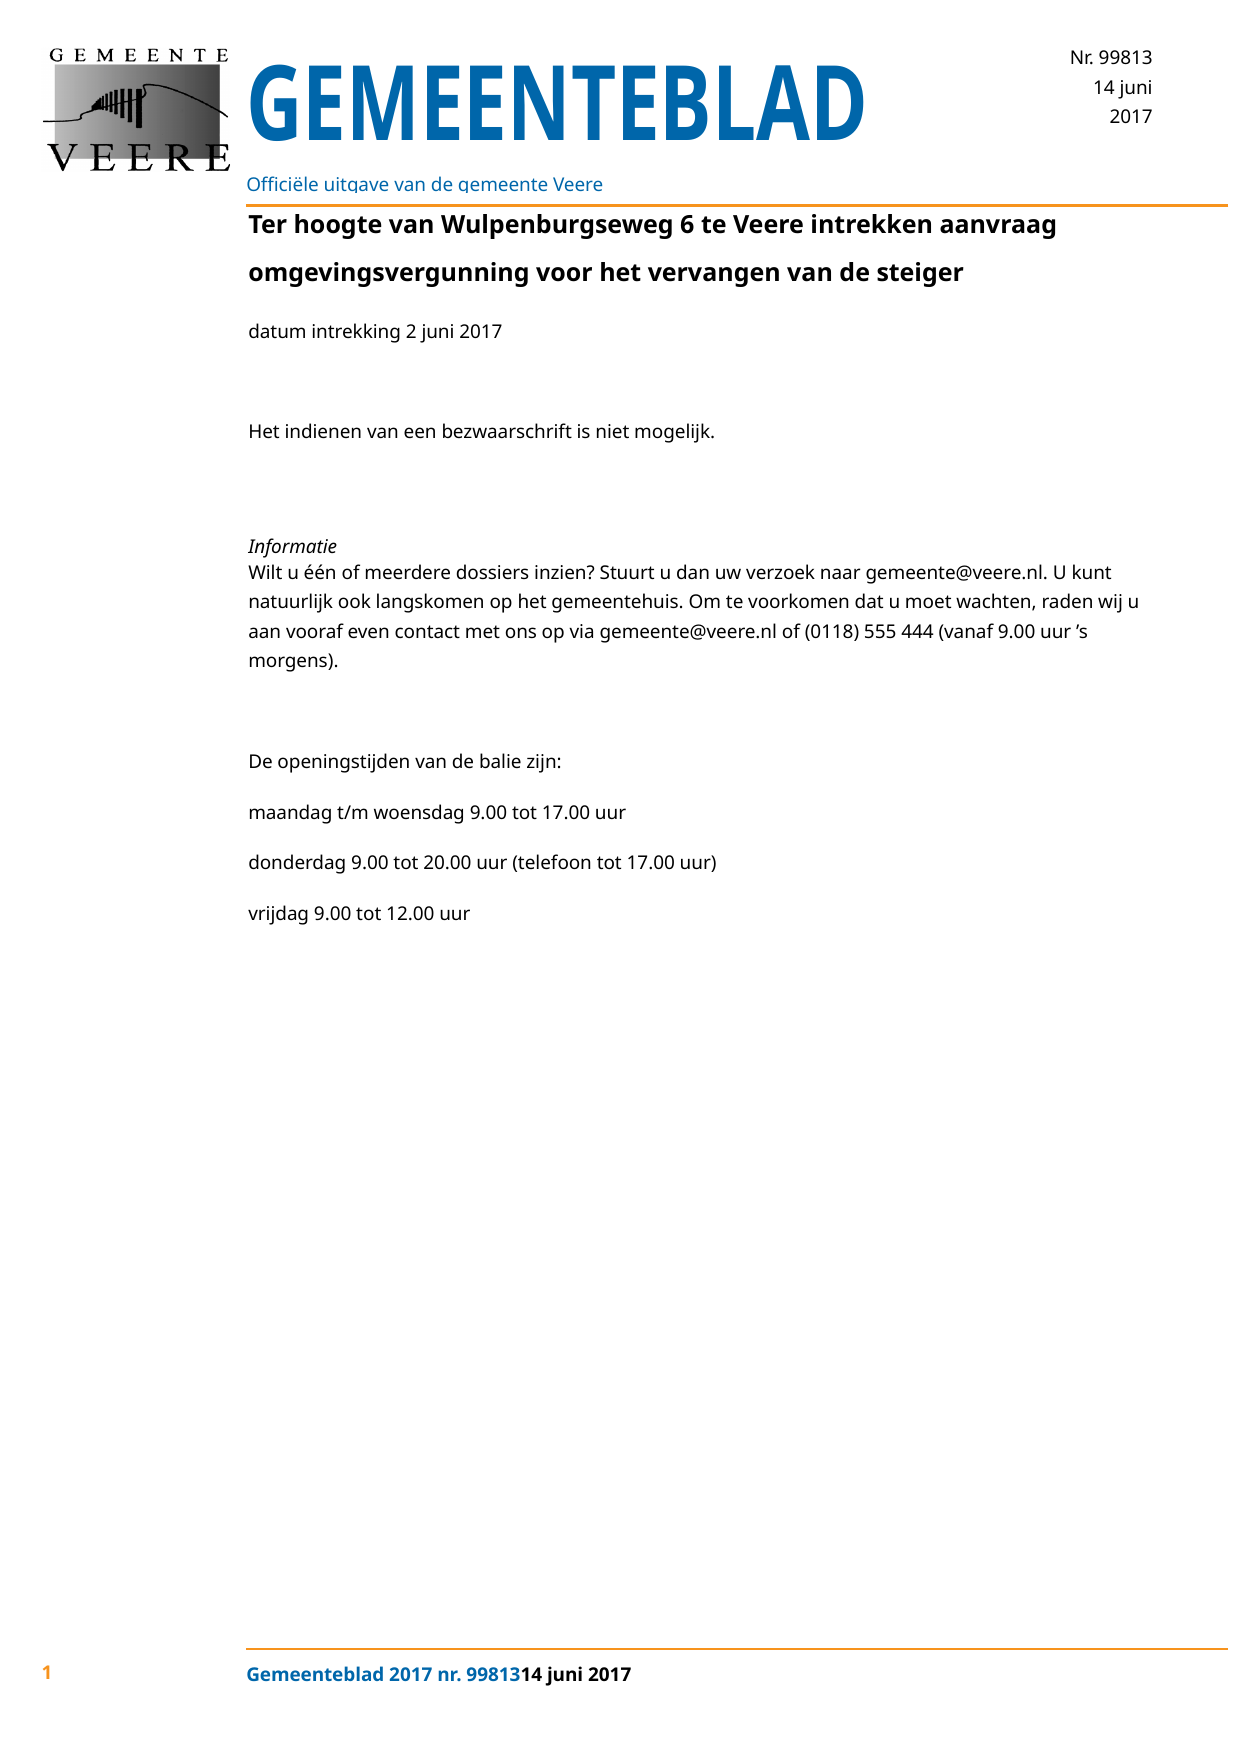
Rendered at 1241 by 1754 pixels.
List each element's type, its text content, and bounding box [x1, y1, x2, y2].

text vrijdag 9.00 tot 12.00 uur [248, 900, 1152, 925]
picture [41, 47, 231, 172]
text maandag t/m woensdag 9.00 tot 17.00 uur [248, 799, 1152, 824]
text donderdag 9.00 tot 20.00 uur (telefoon tot 17.00 uur) [248, 849, 1152, 875]
text Ter hoogte van Wulpenburgseweg 6 te Veere intrekken aanvraag omgevingsvergunning voor het vervangen van de steiger [248, 207, 1152, 288]
text Het indienen van een bezwaarschrift is niet mogelijk. [248, 419, 1152, 444]
text datum intrekking 2 juni 2017 [248, 318, 1152, 344]
text De openingstijden van de balie zijn: [248, 748, 1152, 774]
text Wilt u één of meerdere dossiers inzien? Stuurt u dan uw verzoek naar gemeente@veere.nl. U kunt natuurlijk ook langskomen op het gemeentehuis. Om te voorkomen dat u moet wachten, raden wij u aan vooraf even contact met ons op via gemeente@veere.nl of (0118) 555 444 (vanaf 9.00 uur ’s morgens). [248, 559, 1152, 673]
text Informatie [248, 533, 1152, 559]
